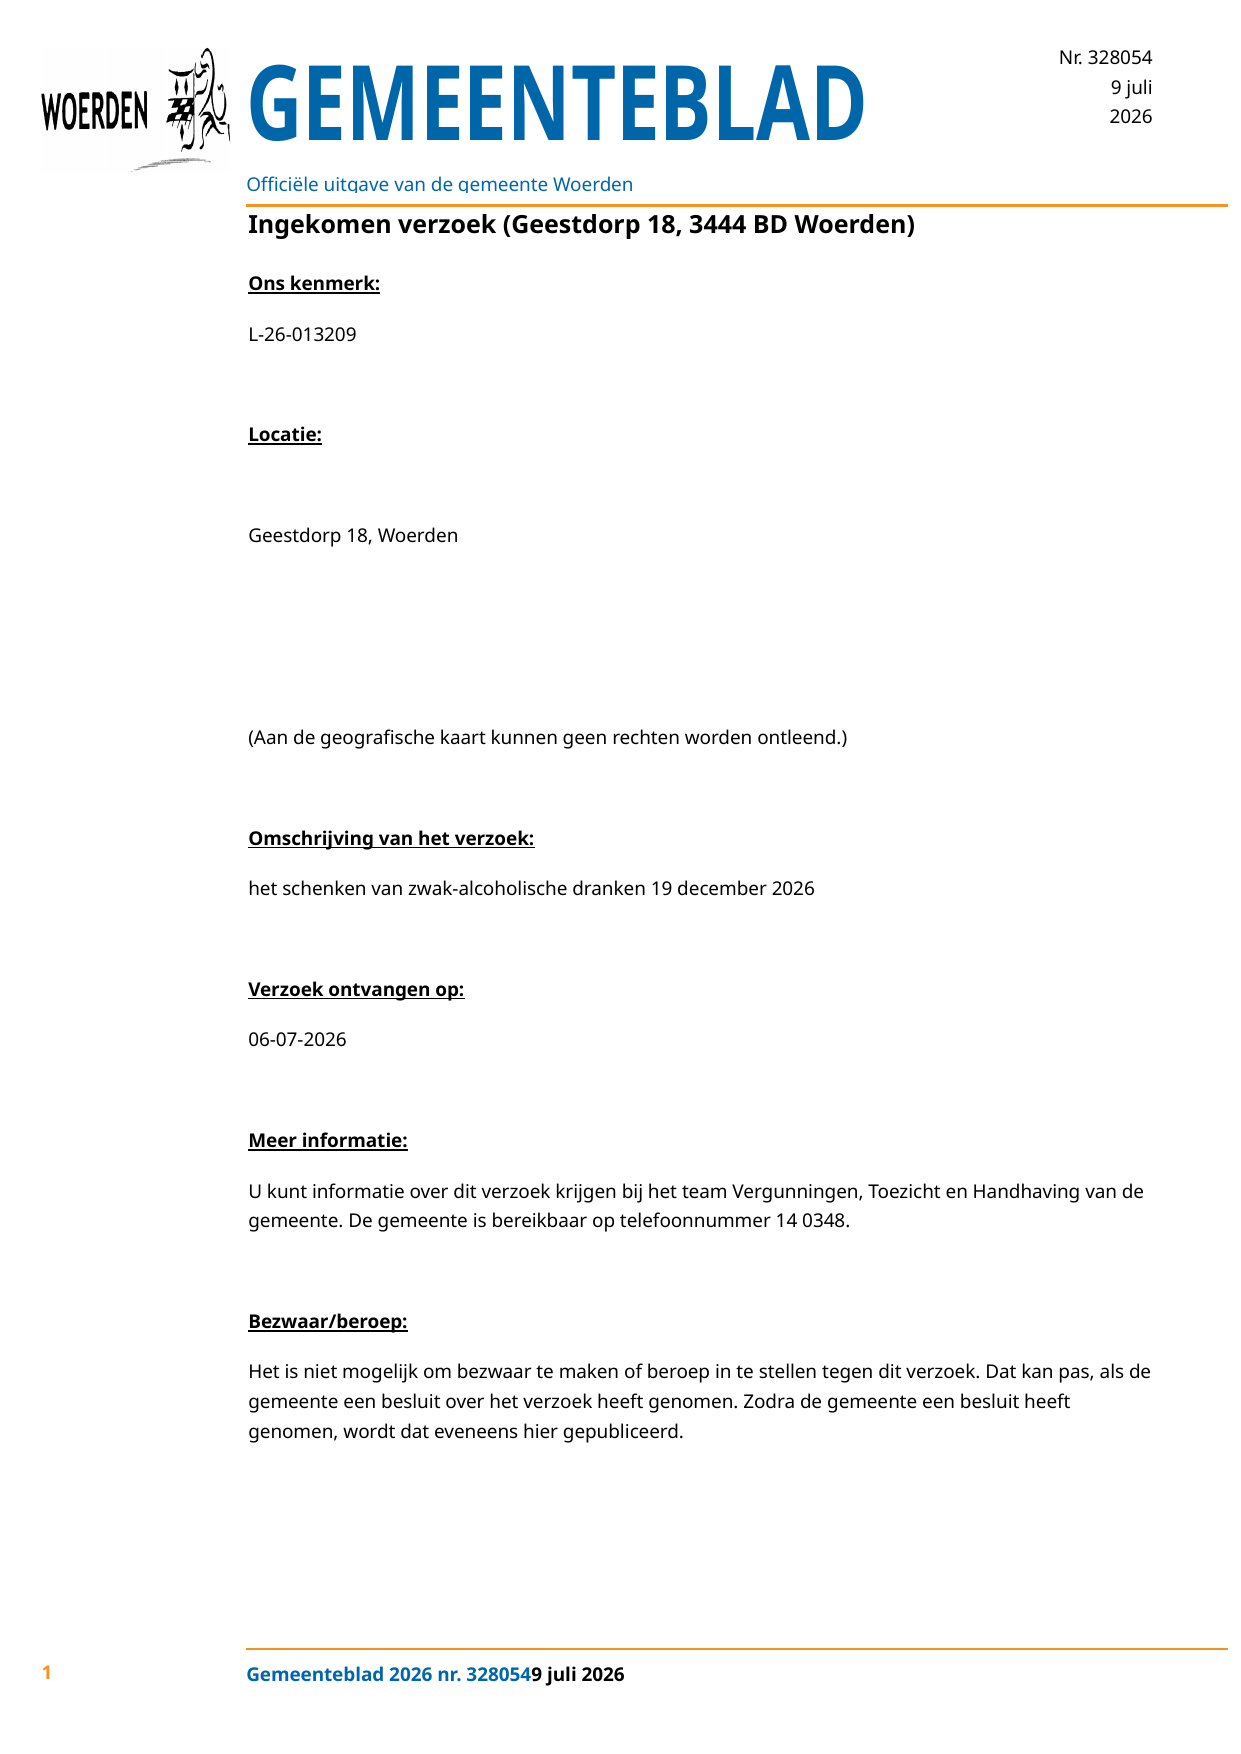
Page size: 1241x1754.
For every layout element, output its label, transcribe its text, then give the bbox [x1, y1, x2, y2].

text Het is niet mogelijk om bezwaar te maken of beroep in te stellen tegen dit verzoek. Dat kan pas, als de gemeente een besluit over het verzoek heeft genomen. Zodra de gemeente een besluit heeft genomen, wordt dat eveneens hier gepubliceerd. [248, 1359, 1152, 1443]
text Bezwaar/beroep: [248, 1308, 1152, 1334]
text Geestdorp 18, Woerden [248, 522, 1152, 548]
picture [41, 47, 231, 172]
text Verzoek ontvangen op: [248, 976, 1152, 1002]
text L-26-013209 [248, 321, 1152, 346]
text Omschrijving van het verzoek: [248, 825, 1152, 851]
text Locatie: [248, 422, 1152, 447]
text (Aan de geografische kaart kunnen geen rechten worden ontleend.) [248, 724, 1152, 750]
text 06-07-2026 [248, 1027, 1152, 1052]
text het schenken van zwak-alcoholische dranken 19 december 2026 [248, 875, 1152, 901]
text Meer informatie: [248, 1127, 1152, 1153]
text U kunt informatie over dit verzoek krijgen bij het team Vergunningen, Toezicht en Handhaving van de gemeente. De gemeente is bereikbaar op telefoonnummer 14 0348. [248, 1178, 1152, 1233]
text Ons kenmerk: [248, 270, 1152, 296]
text Ingekomen verzoek (Geestdorp 18, 3444 BD Woerden) [248, 207, 1152, 241]
